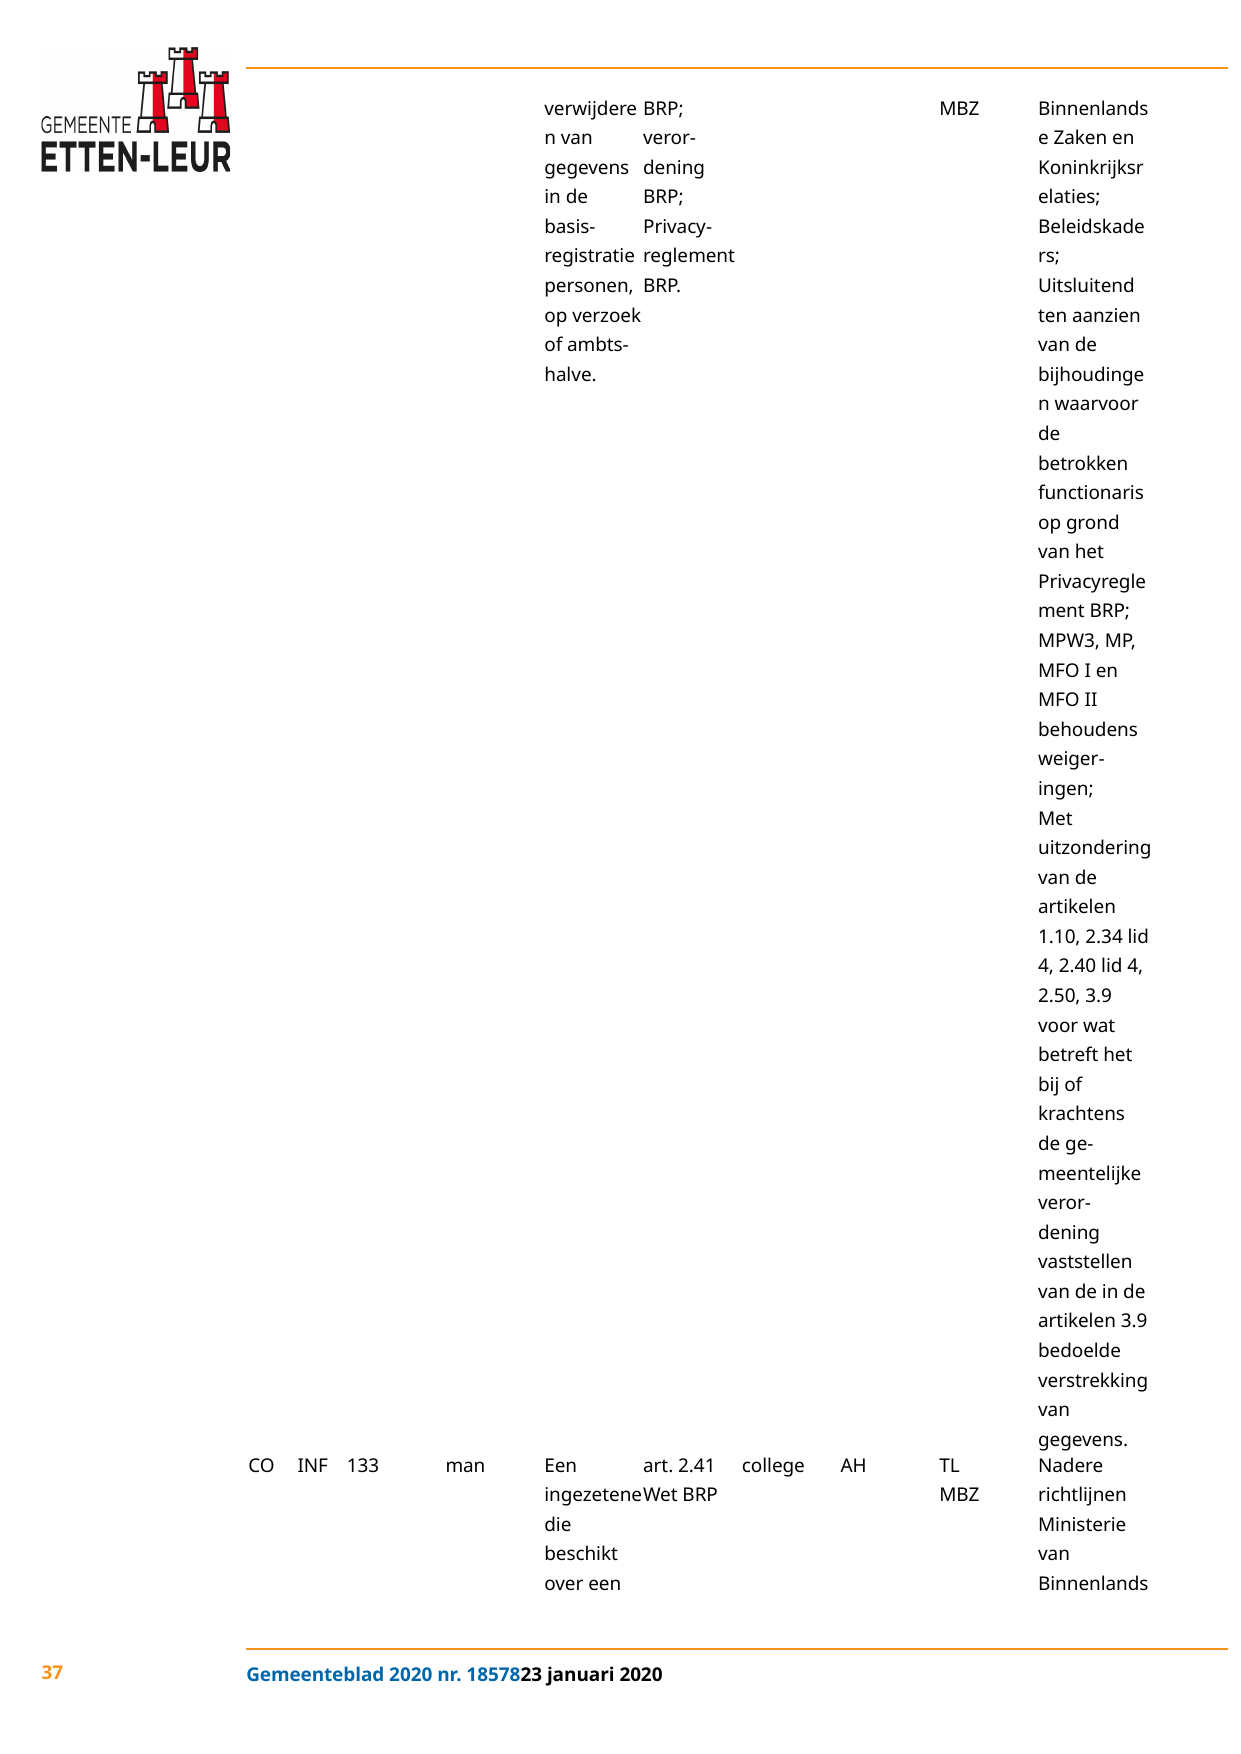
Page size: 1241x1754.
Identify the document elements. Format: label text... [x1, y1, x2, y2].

table_cell man [445, 1452, 544, 1596]
table_cell [445, 95, 544, 1452]
table_cell verwijderen van gegevens in de basis-registratie personen, op verzoek of ambts-halve. [544, 95, 643, 1452]
table_cell BRP; veror-dening BRP; Privacy-reglement BRP. [643, 95, 742, 1452]
table_cell Binnenlandse Zaken en Koninkrijksrelaties; Beleidskaders; Uitsluitend ten aanzien van de bijhoudingen waarvoor de betrokken functionaris op grond van het Privacyreglement BRP; MPW3, MP, MFO I en MFO II behoudens weiger-ingen; Met uitzondering van de artikelen 1.10, 2.34 lid 4, 2.40 lid 4, 2.50, 3.9 voor wat betreft het bij of krachtens de ge-meentelijke veror-dening vaststellen van de in de artikelen 3.9 bedoelde verstrekking van gegevens. [1038, 95, 1152, 1452]
table_cell INF [297, 1452, 347, 1596]
table_cell Nadere richtlijnen Ministerie van Binnenlands [1038, 1452, 1152, 1596]
table_cell Een ingezetene die beschikt over een [544, 1452, 643, 1596]
table_cell [347, 95, 396, 1452]
table_cell MBZ [939, 95, 1038, 1452]
table_cell [840, 95, 939, 1452]
table_cell [248, 95, 297, 1452]
table_cell TL MBZ [939, 1452, 1038, 1596]
table_cell CO [248, 1452, 297, 1596]
table_cell AH [840, 1452, 939, 1596]
table_cell 133 [347, 1452, 396, 1596]
picture [41, 47, 231, 172]
table_cell [297, 95, 347, 1452]
table_cell art. 2.41 Wet BRP [643, 1452, 742, 1596]
table_cell [396, 1452, 445, 1596]
table_cell college [742, 1452, 840, 1596]
table_cell [742, 95, 840, 1452]
table_cell [396, 95, 445, 1452]
